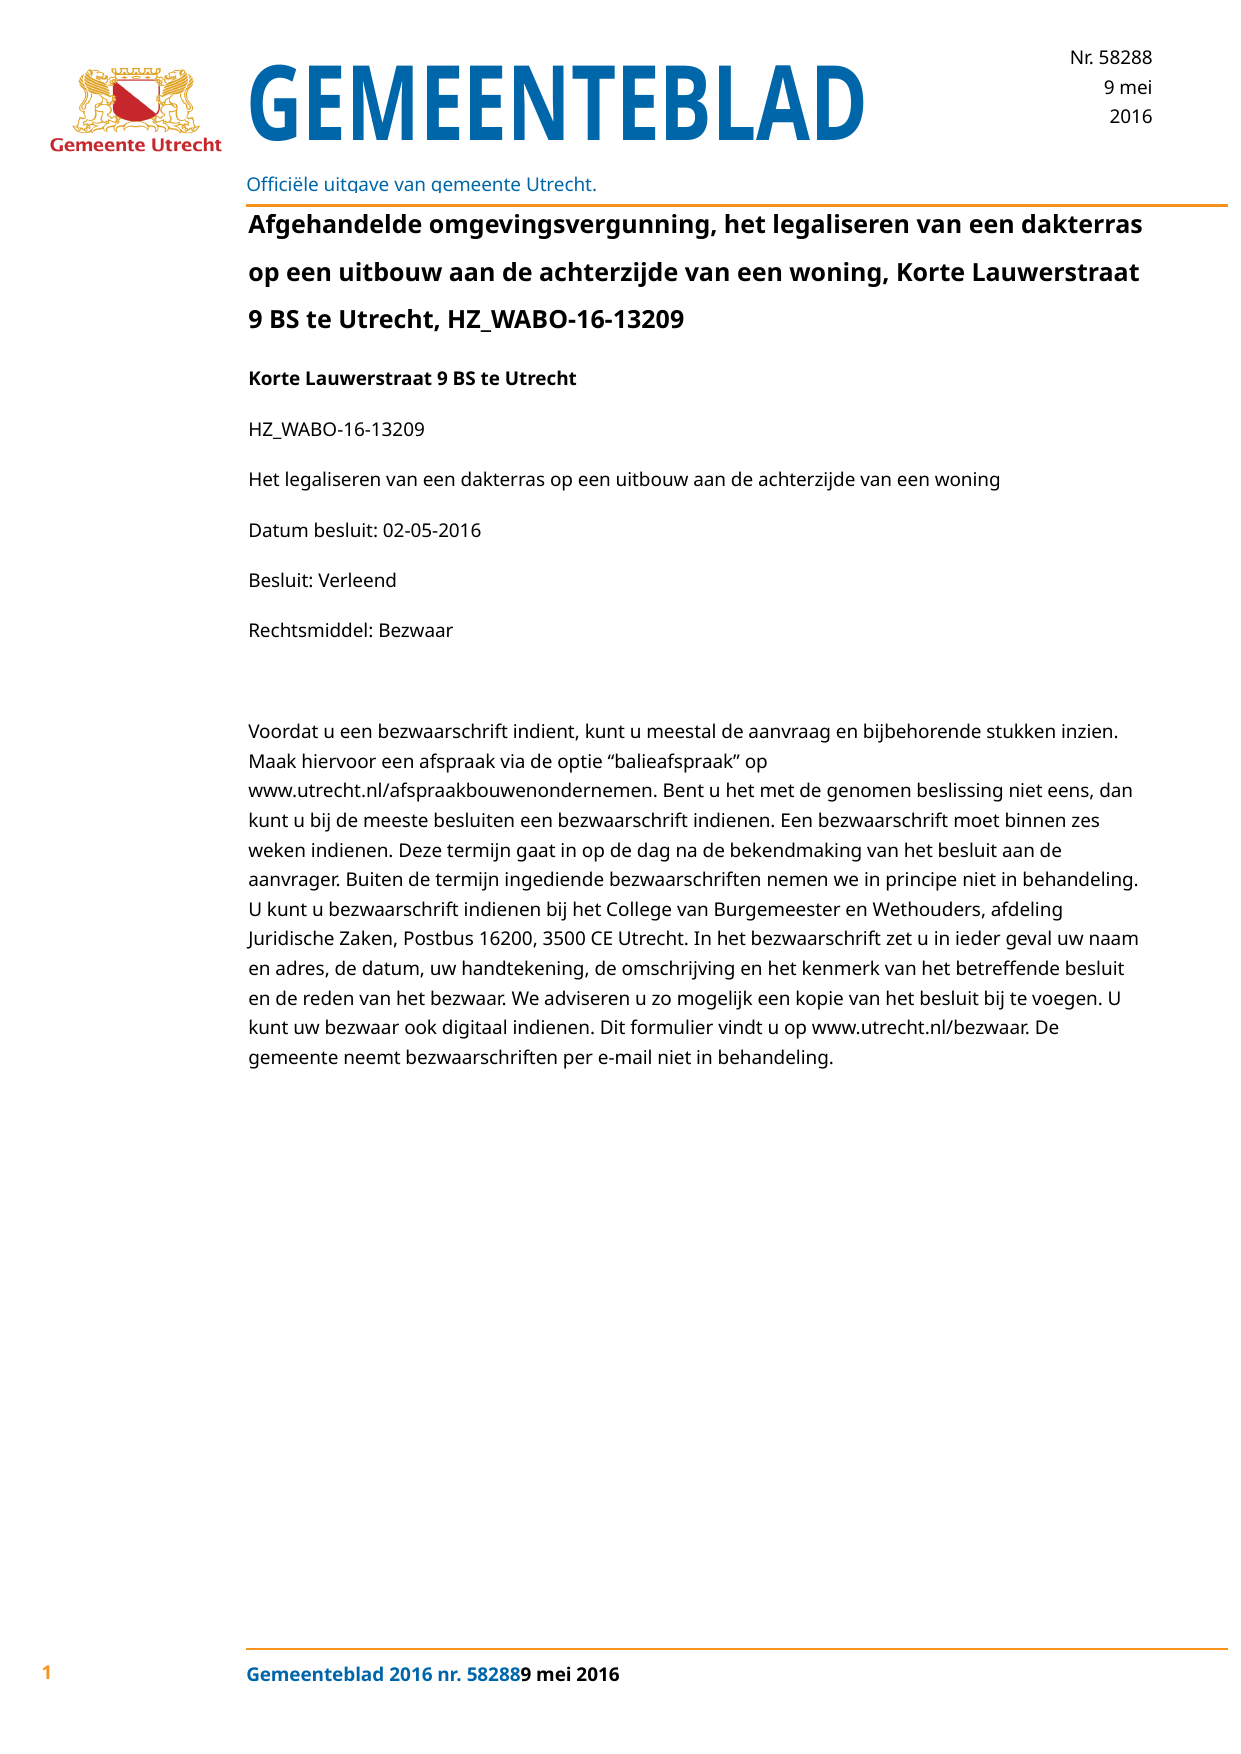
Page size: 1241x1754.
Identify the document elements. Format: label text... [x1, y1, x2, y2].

text Datum besluit: 02-05-2016 [248, 517, 1152, 542]
text Voordat u een bezwaarschrift indient, kunt u meestal de aanvraag en bijbehorende stukken inzien. Maak hiervoor een afspraak via de optie “balieafspraak” op www.utrecht.nl/afspraakbouwenondernemen. Bent u het met de genomen beslissing niet eens, dan kunt u bij de meeste besluiten een bezwaarschrift indienen. Een bezwaarschrift moet binnen zes weken indienen. Deze termijn gaat in op de dag na de bekendmaking van het besluit aan de aanvrager. Buiten de termijn ingediende bezwaarschriften nemen we in principe niet in behandeling. U kunt u bezwaarschrift indienen bij het College van Burgemeester en Wethouders, afdeling Juridische Zaken, Postbus 16200, 3500 CE Utrecht. In het bezwaarschrift zet u in ieder geval uw naam en adres, de datum, uw handtekening, de omschrijving en het kenmerk van het betreffende besluit en de reden van het bezwaar. We adviseren u zo mogelijk een kopie van het besluit bij te voegen. U kunt uw bezwaar ook digitaal indienen. Dit formulier vindt u op www.utrecht.nl/bezwaar. De gemeente neemt bezwaarschriften per e-mail niet in behandeling. [248, 718, 1152, 1069]
picture [41, 47, 231, 172]
text HZ_WABO-16-13209 [248, 416, 1152, 442]
text Korte Lauwerstraat 9 BS te Utrecht [248, 366, 1152, 391]
text Besluit: Verleend [248, 567, 1152, 593]
text Afgehandelde omgevingsvergunning, het legaliseren van een dakterras op een uitbouw aan de achterzijde van een woning, Korte Lauwerstraat 9 BS te Utrecht, HZ_WABO-16-13209 [248, 207, 1152, 336]
text Rechtsmiddel: Bezwaar [248, 618, 1152, 643]
text Het legaliseren van een dakterras op een uitbouw aan de achterzijde van een woning [248, 466, 1152, 492]
